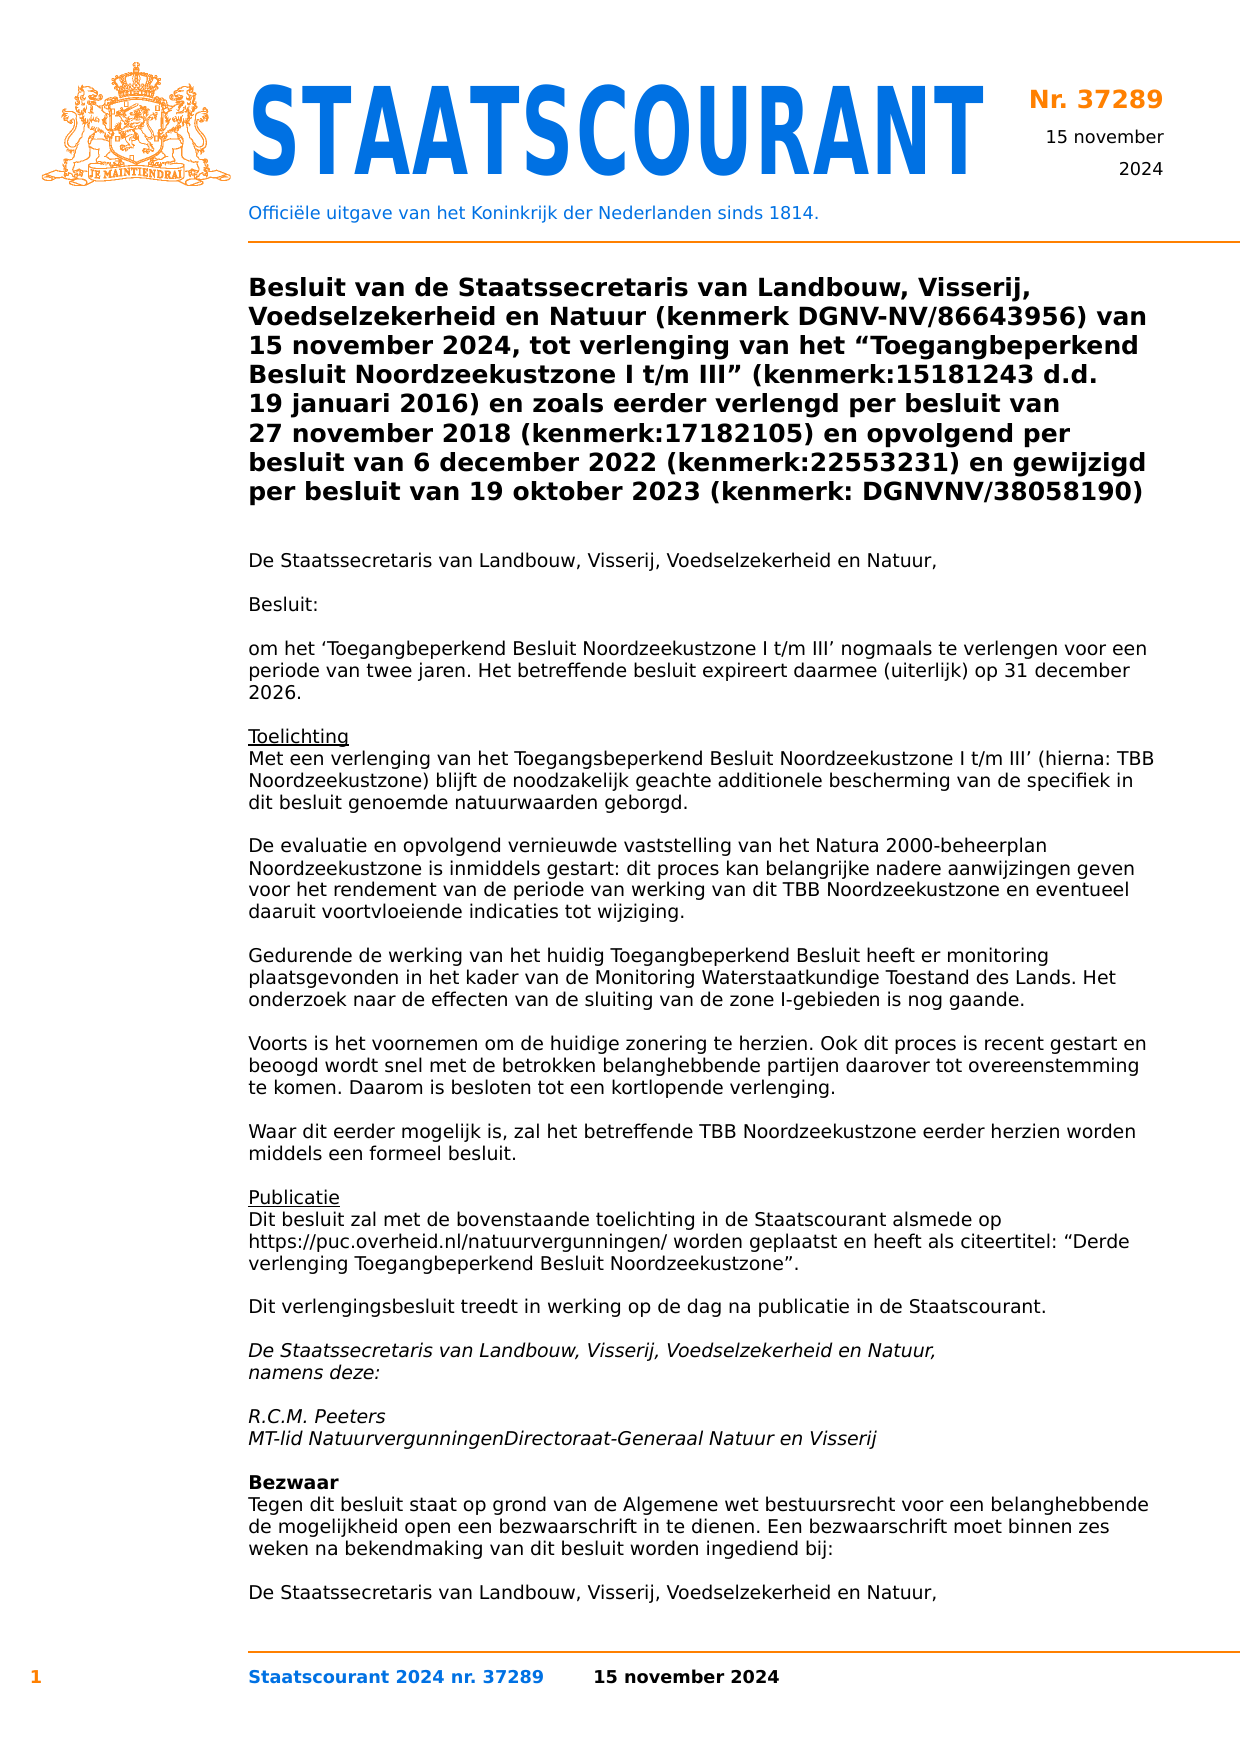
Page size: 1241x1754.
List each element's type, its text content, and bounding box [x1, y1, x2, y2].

text Dit besluit zal met de bovenstaande toelichting in de Staatscourant alsmede op https://puc.overheid.nl/natuurvergunningen/ worden geplaatst en heeft als citeertitel: “Derde verlenging Toegangbeperkend Besluit Noordzeekustzone”. [248, 1209, 1163, 1274]
table_cell Officiële uitgave van het Koninkrijk der Nederlanden sinds 1814. [248, 203, 1240, 241]
table_header [25, 62, 248, 241]
text Publicatie [248, 1187, 1163, 1209]
table_header Nr. 37289 [998, 62, 1240, 121]
text Met een verlenging van het Toegangsbeperkend Besluit Noordzeekustzone I t/m III’ (hierna: TBB Noordzeekustzone) blijft de noodzakelijk geachte additionele bescherming van de specifiek in dit besluit genoemde natuurwaarden geborgd. [248, 748, 1163, 813]
text Dit verlengingsbesluit treedt in werking op de dag na publicatie in de Staatscourant. [248, 1296, 1163, 1318]
text Gedurende de werking van het huidig Toegangbeperkend Besluit heeft er monitoring plaatsgevonden in het kader van de Monitoring Waterstaatkundige Toestand des Lands. Het onderzoek naar de effecten van de sluiting van de zone I-gebieden is nog gaande. [248, 945, 1163, 1011]
table_cell 2024 [998, 153, 1240, 203]
text Bezwaar [248, 1472, 1163, 1494]
text De Staatssecretaris van Landbouw, Visserij, Voedselzekerheid en Natuur, namens deze: R.C.M. Peeters MT-lid NatuurvergunningenDirectoraat-Generaal Natuur en Visserij [248, 1340, 1163, 1450]
table_cell 15 november [998, 121, 1240, 153]
text Besluit: [248, 594, 1163, 616]
text Tegen dit besluit staat op grond van de Algemene wet bestuursrecht voor een belanghebbende de mogelijkheid open een bezwaarschrift in te dienen. Een bezwaarschrift moet binnen zes weken na bekendmaking van dit besluit worden ingediend bij: [248, 1494, 1163, 1560]
text Voorts is het voornemen om de huidige zonering te herzien. Ook dit proces is recent gestart en beoogd wordt snel met de betrokken belanghebbende partijen daarover tot overeenstemming te komen. Daarom is besloten tot een kortlopende verlenging. [248, 1033, 1163, 1099]
picture [41, 62, 231, 186]
subtitle Besluit van de Staatssecretaris van Landbouw, Visserij, Voedselzekerheid en Natuur (kenmerk DGNV-NV/86643956) van 15 november 2024, tot verlenging van het “Toegangbeperkend Besluit Noordzeekustzone I t/m III” (kenmerk:15181243 d.d. 19 januari 2016) en zoals eerder verlengd per besluit van 27 november 2018 (kenmerk:17182105) en opvolgend per besluit van 6 december 2022 (kenmerk:22553231) en gewijzigd per besluit van 19 oktober 2023 (kenmerk: DGNVNV/38058190) [248, 273, 1163, 506]
text Toelichting [248, 726, 1163, 748]
text Waar dit eerder mogelijk is, zal het betreffende TBB Noordzeekustzone eerder herzien worden middels een formeel besluit. [248, 1121, 1163, 1165]
text De Staatssecretaris van Landbouw, Visserij, Voedselzekerheid en Natuur, [248, 550, 1163, 572]
text om het ‘Toegangbeperkend Besluit Noordzeekustzone I t/m III’ nogmaals te verlengen voor een periode van twee jaren. Het betreffende besluit expireert daarmee (uiterlijk) op 31 december 2026. [248, 638, 1163, 704]
table_header STAATSCOURANT [248, 62, 998, 203]
text De Staatssecretaris van Landbouw, Visserij, Voedselzekerheid en Natuur, [248, 1582, 1163, 1604]
text De evaluatie en opvolgend vernieuwde vaststelling van het Natura 2000-beheerplan Noordzeekustzone is inmiddels gestart: dit proces kan belangrijke nadere aanwijzingen geven voor het rendement van de periode van werking van dit TBB Noordzeekustzone en eventueel daaruit voortvloeiende indicaties tot wijziging. [248, 835, 1163, 923]
